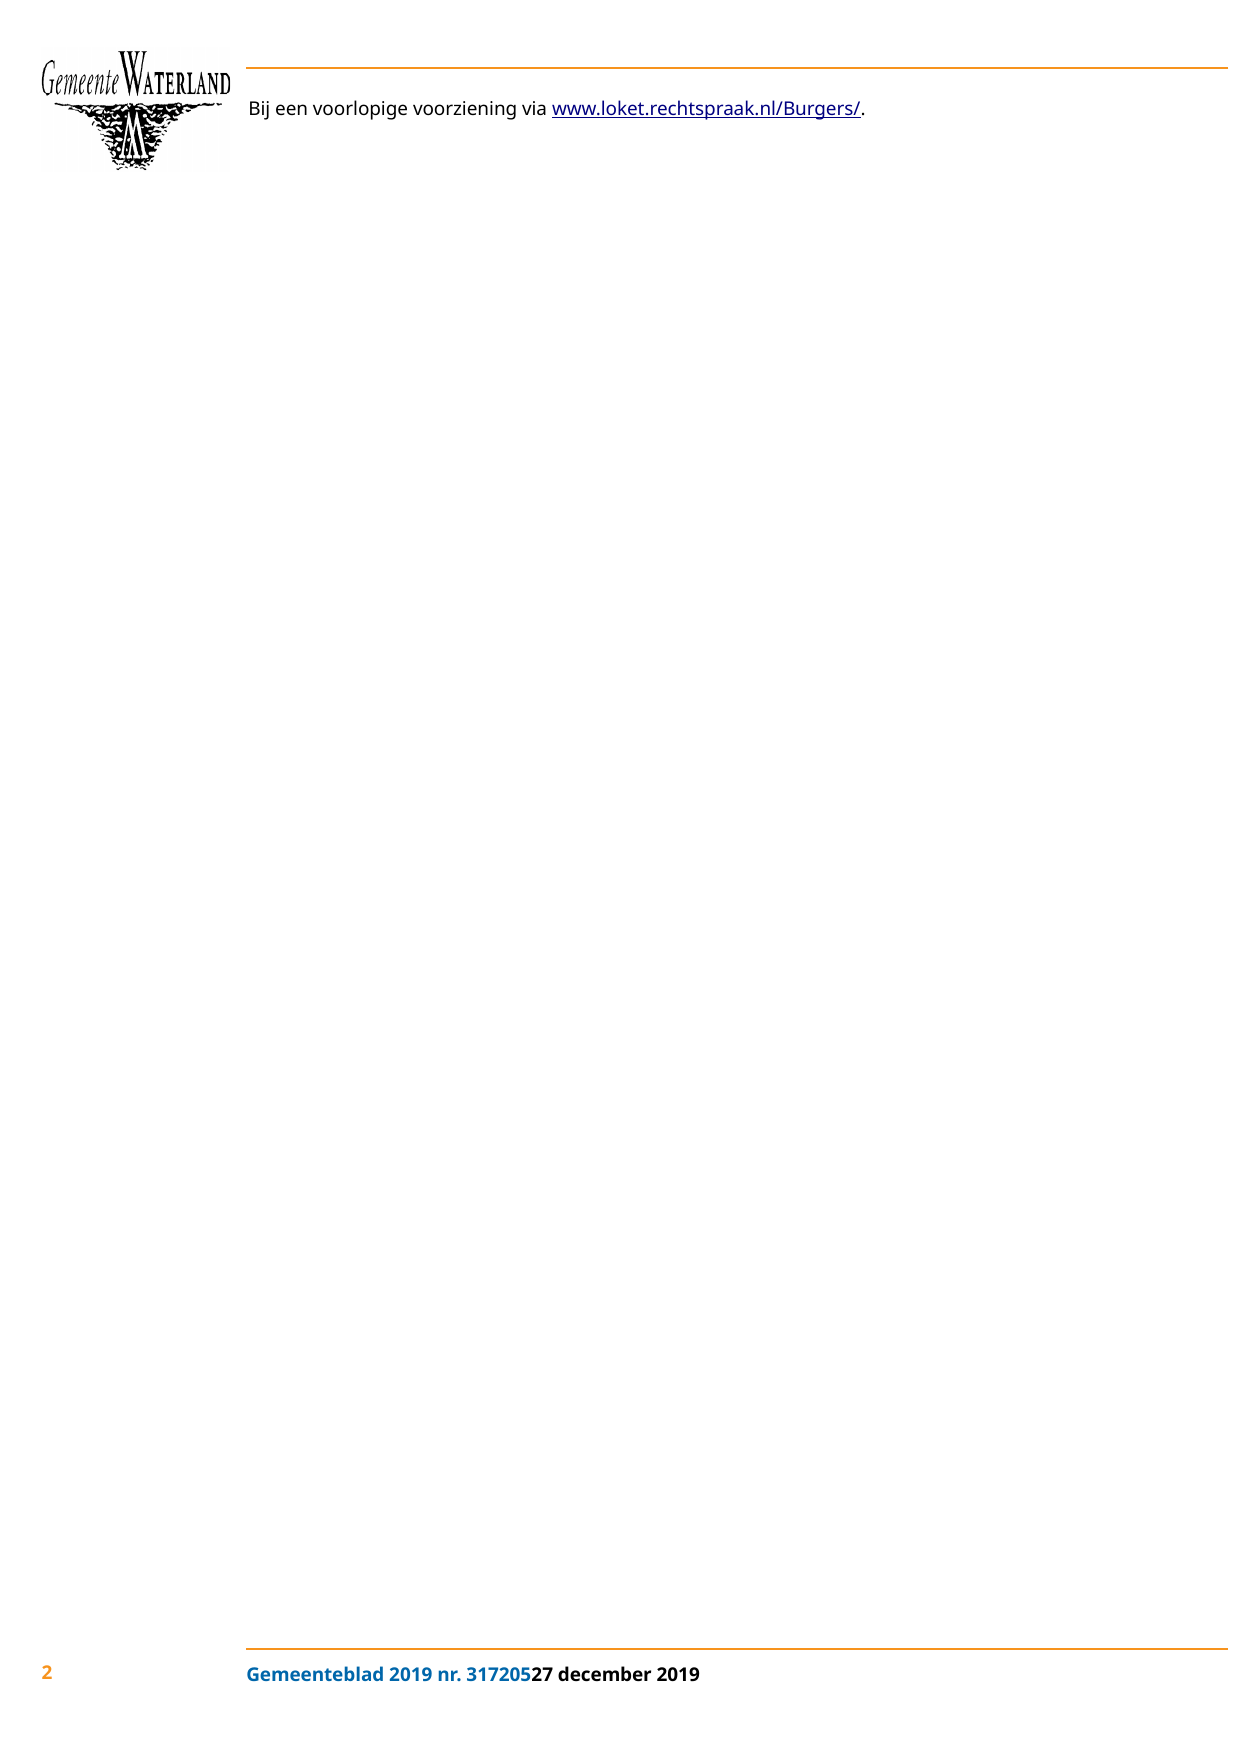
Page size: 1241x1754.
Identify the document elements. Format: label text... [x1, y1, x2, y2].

text Bij een voorlopige voorziening via www.loket.rechtspraak.nl/Burgers/. [248, 95, 1152, 121]
picture [41, 47, 231, 172]
